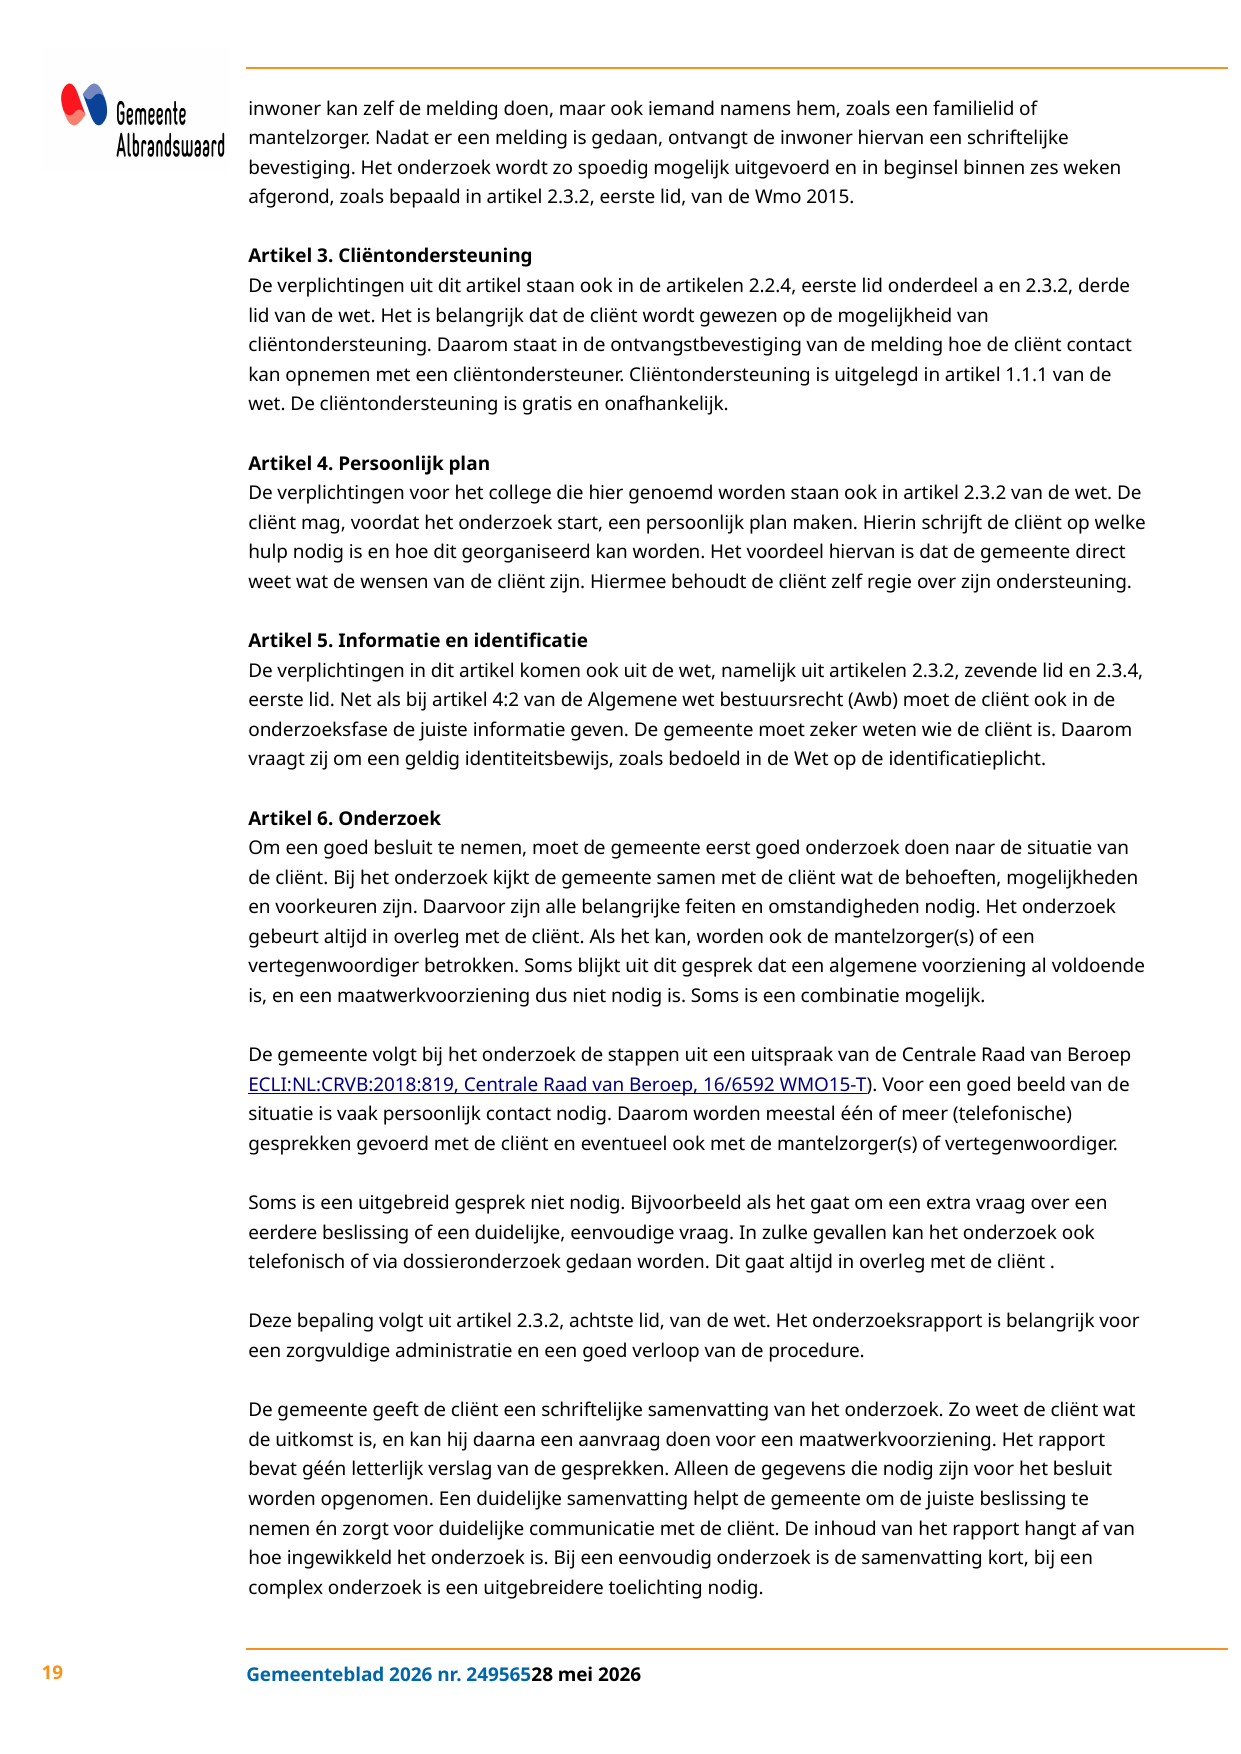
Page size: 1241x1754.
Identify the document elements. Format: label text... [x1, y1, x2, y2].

text Artikel 6. Onderzoek [248, 805, 1152, 831]
text inwoner kan zelf de melding doen, maar ook iemand namens hem, zoals een familielid of mantelzorger. Nadat er een melding is gedaan, ontvangt de inwoner hiervan een schriftelijke bevestiging. Het onderzoek wordt zo spoedig mogelijk uitgevoerd en in beginsel binnen zes weken afgerond, zoals bepaald in artikel 2.3.2, eerste lid, van de Wmo 2015. [248, 95, 1152, 209]
text De gemeente volgt bij het onderzoek de stappen uit een uitspraak van de Centrale Raad van Beroep ECLI:NL:CRVB:2018:819, Centrale Raad van Beroep, 16/6592 WMO15-T). Voor een goed beeld van de situatie is vaak persoonlijk contact nodig. Daarom worden meestal één of meer (telefonische) gesprekken gevoerd met de cliënt en eventueel ook met de mantelzorger(s) of vertegenwoordiger. [248, 1041, 1152, 1156]
text Artikel 4. Persoonlijk plan [248, 450, 1152, 476]
text De gemeente geeft de cliënt een schriftelijke samenvatting van het onderzoek. Zo weet de cliënt wat de uitkomst is, en kan hij daarna een aanvraag doen voor een maatwerkvoorziening. Het rapport bevat géén letterlijk verslag van de gesprekken. Alleen de gegevens die nodig zijn voor het besluit worden opgenomen. Een duidelijke samenvatting helpt de gemeente om de juiste beslissing te nemen én zorgt voor duidelijke communicatie met de cliënt. De inhoud van het rapport hangt af van hoe ingewikkeld het onderzoek is. Bij een eenvoudig onderzoek is de samenvatting kort, bij een complex onderzoek is een uitgebreidere toelichting nodig. [248, 1396, 1152, 1600]
text Deze bepaling volgt uit artikel 2.3.2, achtste lid, van de wet. Het onderzoeksrapport is belangrijk voor een zorgvuldige administratie en een goed verloop van de procedure. [248, 1308, 1152, 1363]
text De verplichtingen voor het college die hier genoemd worden staan ook in artikel 2.3.2 van de wet. De cliënt mag, voordat het onderzoek start, een persoonlijk plan maken. Hierin schrijft de cliënt op welke hulp nodig is en hoe dit georganiseerd kan worden. Het voordeel hiervan is dat de gemeente direct weet wat de wensen van de cliënt zijn. Hiermee behoudt de cliënt zelf regie over zijn ondersteuning. [248, 479, 1152, 594]
text Artikel 3. Cliëntondersteuning [248, 243, 1152, 268]
text Soms is een uitgebreid gesprek niet nodig. Bijvoorbeeld als het gaat om een extra vraag over een eerdere beslissing of een duidelijke, eenvoudige vraag. In zulke gevallen kan het onderzoek ook telefonisch of via dossieronderzoek gedaan worden. Dit gaat altijd in overleg met de cliënt . [248, 1189, 1152, 1274]
picture [41, 47, 231, 172]
text De verplichtingen in dit artikel komen ook uit de wet, namelijk uit artikelen 2.3.2, zevende lid en 2.3.4, eerste lid. Net als bij artikel 4:2 van de Algemene wet bestuursrecht (Awb) moet de cliënt ook in de onderzoeksfase de juiste informatie geven. De gemeente moet zeker weten wie de cliënt is. Daarom vraagt zij om een geldig identiteitsbewijs, zoals bedoeld in de Wet op de identificatieplicht. [248, 657, 1152, 771]
text De verplichtingen uit dit artikel staan ook in de artikelen 2.2.4, eerste lid onderdeel a en 2.3.2, derde lid van de wet. Het is belangrijk dat de cliënt wordt gewezen op de mogelijkheid van cliëntondersteuning. Daarom staat in de ontvangstbevestiging van de melding hoe de cliënt contact kan opnemen met een cliëntondersteuner. Cliëntondersteuning is uitgelegd in artikel 1.1.1 van de wet. De cliëntondersteuning is gratis en onafhankelijk. [248, 272, 1152, 416]
text Om een goed besluit te nemen, moet de gemeente eerst goed onderzoek doen naar de situatie van de cliënt. Bij het onderzoek kijkt de gemeente samen met de cliënt wat de behoeften, mogelijkheden en voorkeuren zijn. Daarvoor zijn alle belangrijke feiten en omstandigheden nodig. Het onderzoek gebeurt altijd in overleg met de cliënt. Als het kan, worden ook de mantelzorger(s) of een vertegenwoordiger betrokken. Soms blijkt uit dit gesprek dat een algemene voorziening al voldoende is, en een maatwerkvoorziening dus niet nodig is. Soms is een combinatie mogelijk. [248, 834, 1152, 1008]
text Artikel 5. Informatie en identificatie [248, 627, 1152, 653]
